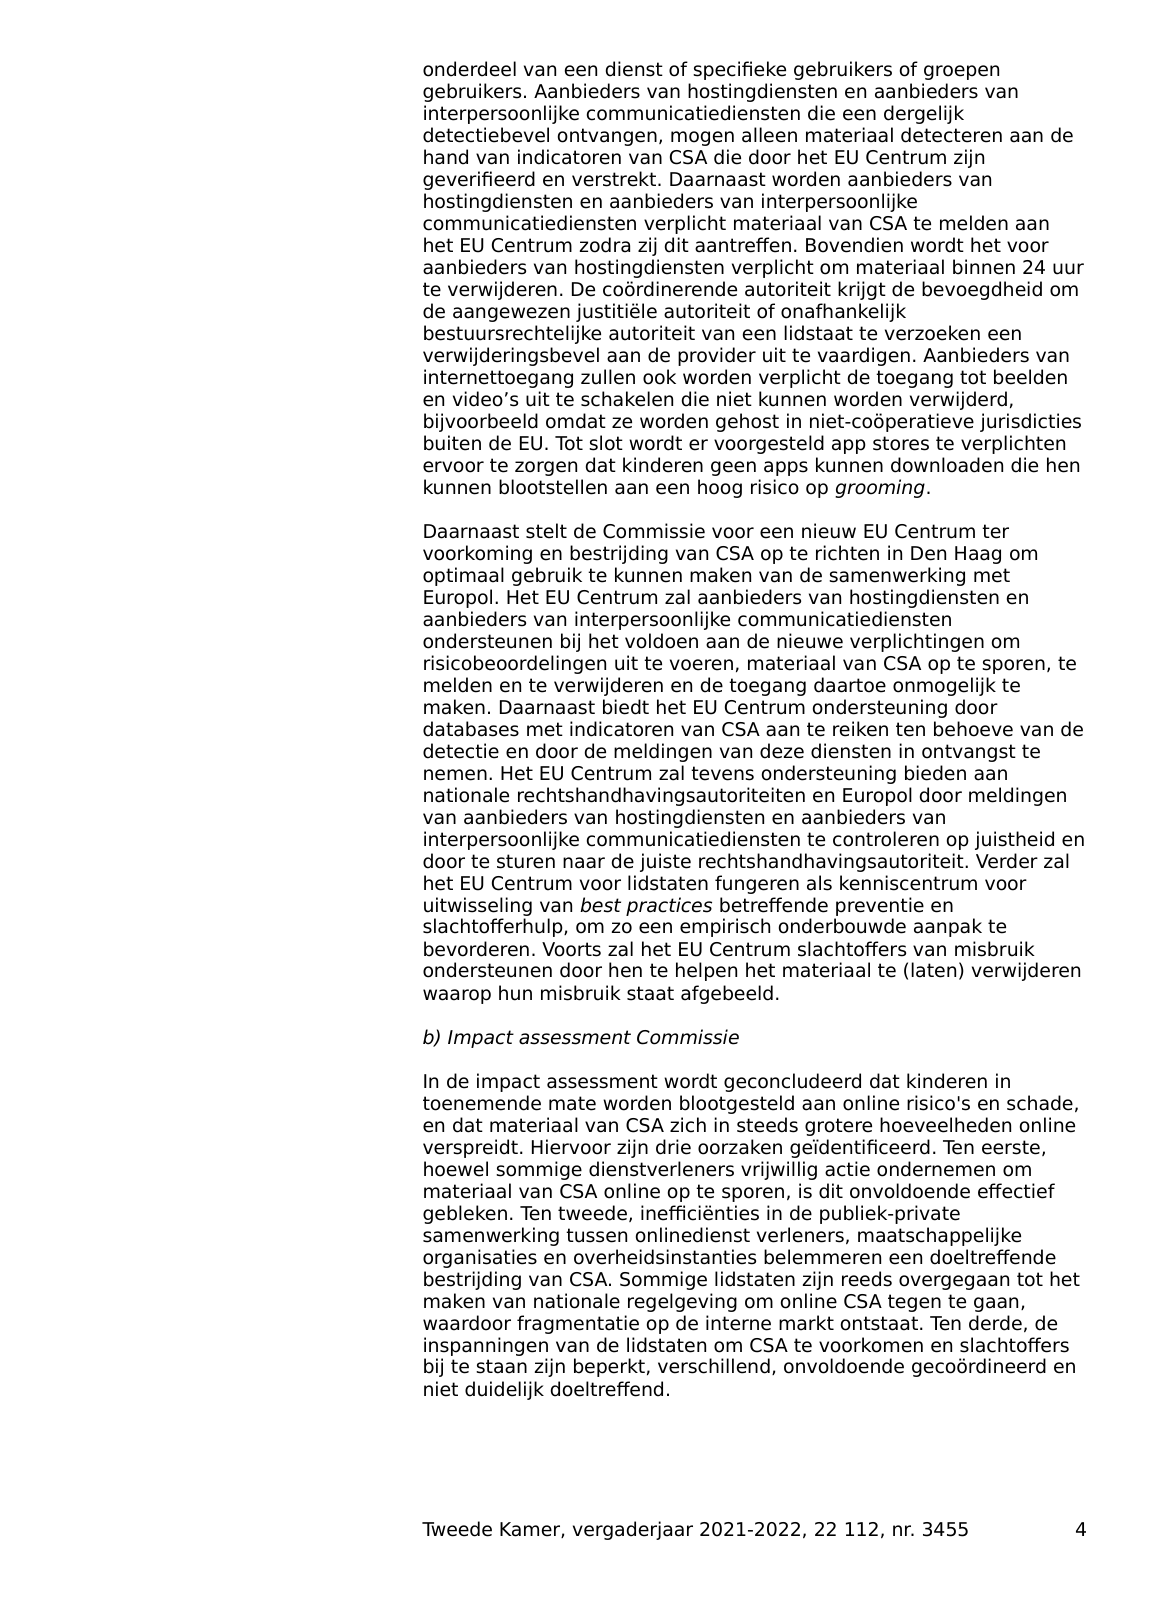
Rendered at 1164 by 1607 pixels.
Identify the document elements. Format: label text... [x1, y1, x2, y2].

text onderdeel van een dienst of specifieke gebruikers of groepen gebruikers. Aanbieders van hostingdiensten en aanbieders van interpersoonlijke communicatiediensten die een dergelijk detectiebevel ontvangen, mogen alleen materiaal detecteren aan de hand van indicatoren van CSA die door het EU Centrum zijn geverifieerd en verstrekt. Daarnaast worden aanbieders van hostingdiensten en aanbieders van interpersoonlijke communicatiediensten verplicht materiaal van CSA te melden aan het EU Centrum zodra zij dit aantreffen. Bovendien wordt het voor aanbieders van hostingdiensten verplicht om materiaal binnen 24 uur te verwijderen. De coördinerende autoriteit krijgt de bevoegdheid om de aangewezen justitiële autoriteit of onafhankelijk bestuursrechtelijke autoriteit van een lidstaat te verzoeken een verwijderingsbevel aan de provider uit te vaardigen. Aanbieders van internettoegang zullen ook worden verplicht de toegang tot beelden en video’s uit te schakelen die niet kunnen worden verwijderd, bijvoorbeeld omdat ze worden gehost in niet-coöperatieve jurisdicties buiten de EU. Tot slot wordt er voorgesteld app stores te verplichten ervoor te zorgen dat kinderen geen apps kunnen downloaden die hen kunnen blootstellen aan een hoog risico op grooming. [422, 59, 1087, 499]
text Daarnaast stelt de Commissie voor een nieuw EU Centrum ter voorkoming en bestrijding van CSA op te richten in Den Haag om optimaal gebruik te kunnen maken van de samenwerking met Europol. Het EU Centrum zal aanbieders van hostingdiensten en aanbieders van interpersoonlijke communicatiediensten ondersteunen bij het voldoen aan de nieuwe verplichtingen om risicobeoordelingen uit te voeren, materiaal van CSA op te sporen, te melden en te verwijderen en de toegang daartoe onmogelijk te maken. Daarnaast biedt het EU Centrum ondersteuning door databases met indicatoren van CSA aan te reiken ten behoeve van de detectie en door de meldingen van deze diensten in ontvangst te nemen. Het EU Centrum zal tevens ondersteuning bieden aan nationale rechtshandhavingsautoriteiten en Europol door meldingen van aanbieders van hostingdiensten en aanbieders van interpersoonlijke communicatiediensten te controleren op juistheid en door te sturen naar de juiste rechtshandhavingsautoriteit. Verder zal het EU Centrum voor lidstaten fungeren als kenniscentrum voor uitwisseling van best practices betreffende preventie en slachtofferhulp, om zo een empirisch onderbouwde aanpak te bevorderen. Voorts zal het EU Centrum slachtoffers van misbruik ondersteunen door hen te helpen het materiaal te (laten) verwijderen waarop hun misbruik staat afgebeeld. [422, 521, 1087, 1004]
subtitle b) Impact assessment Commissie [422, 1027, 1087, 1048]
text In de impact assessment wordt geconcludeerd dat kinderen in toenemende mate worden blootgesteld aan online risico's en schade, en dat materiaal van CSA zich in steeds grotere hoeveelheden online verspreidt. Hiervoor zijn drie oorzaken geïdentificeerd. Ten eerste, hoewel sommige dienstverleners vrijwillig actie ondernemen om materiaal van CSA online op te sporen, is dit onvoldoende effectief gebleken. Ten tweede, inefficiënties in de publiek-private samenwerking tussen onlinedienst verleners, maatschappelijke organisaties en overheidsinstanties belemmeren een doeltreffende bestrijding van CSA. Sommige lidstaten zijn reeds overgegaan tot het maken van nationale regelgeving om online CSA tegen te gaan, waardoor fragmentatie op de interne markt ontstaat. Ten derde, de inspanningen van de lidstaten om CSA te voorkomen en slachtoffers bij te staan zijn beperkt, verschillend, onvoldoende gecoördineerd en niet duidelijk doeltreffend. [422, 1071, 1087, 1400]
